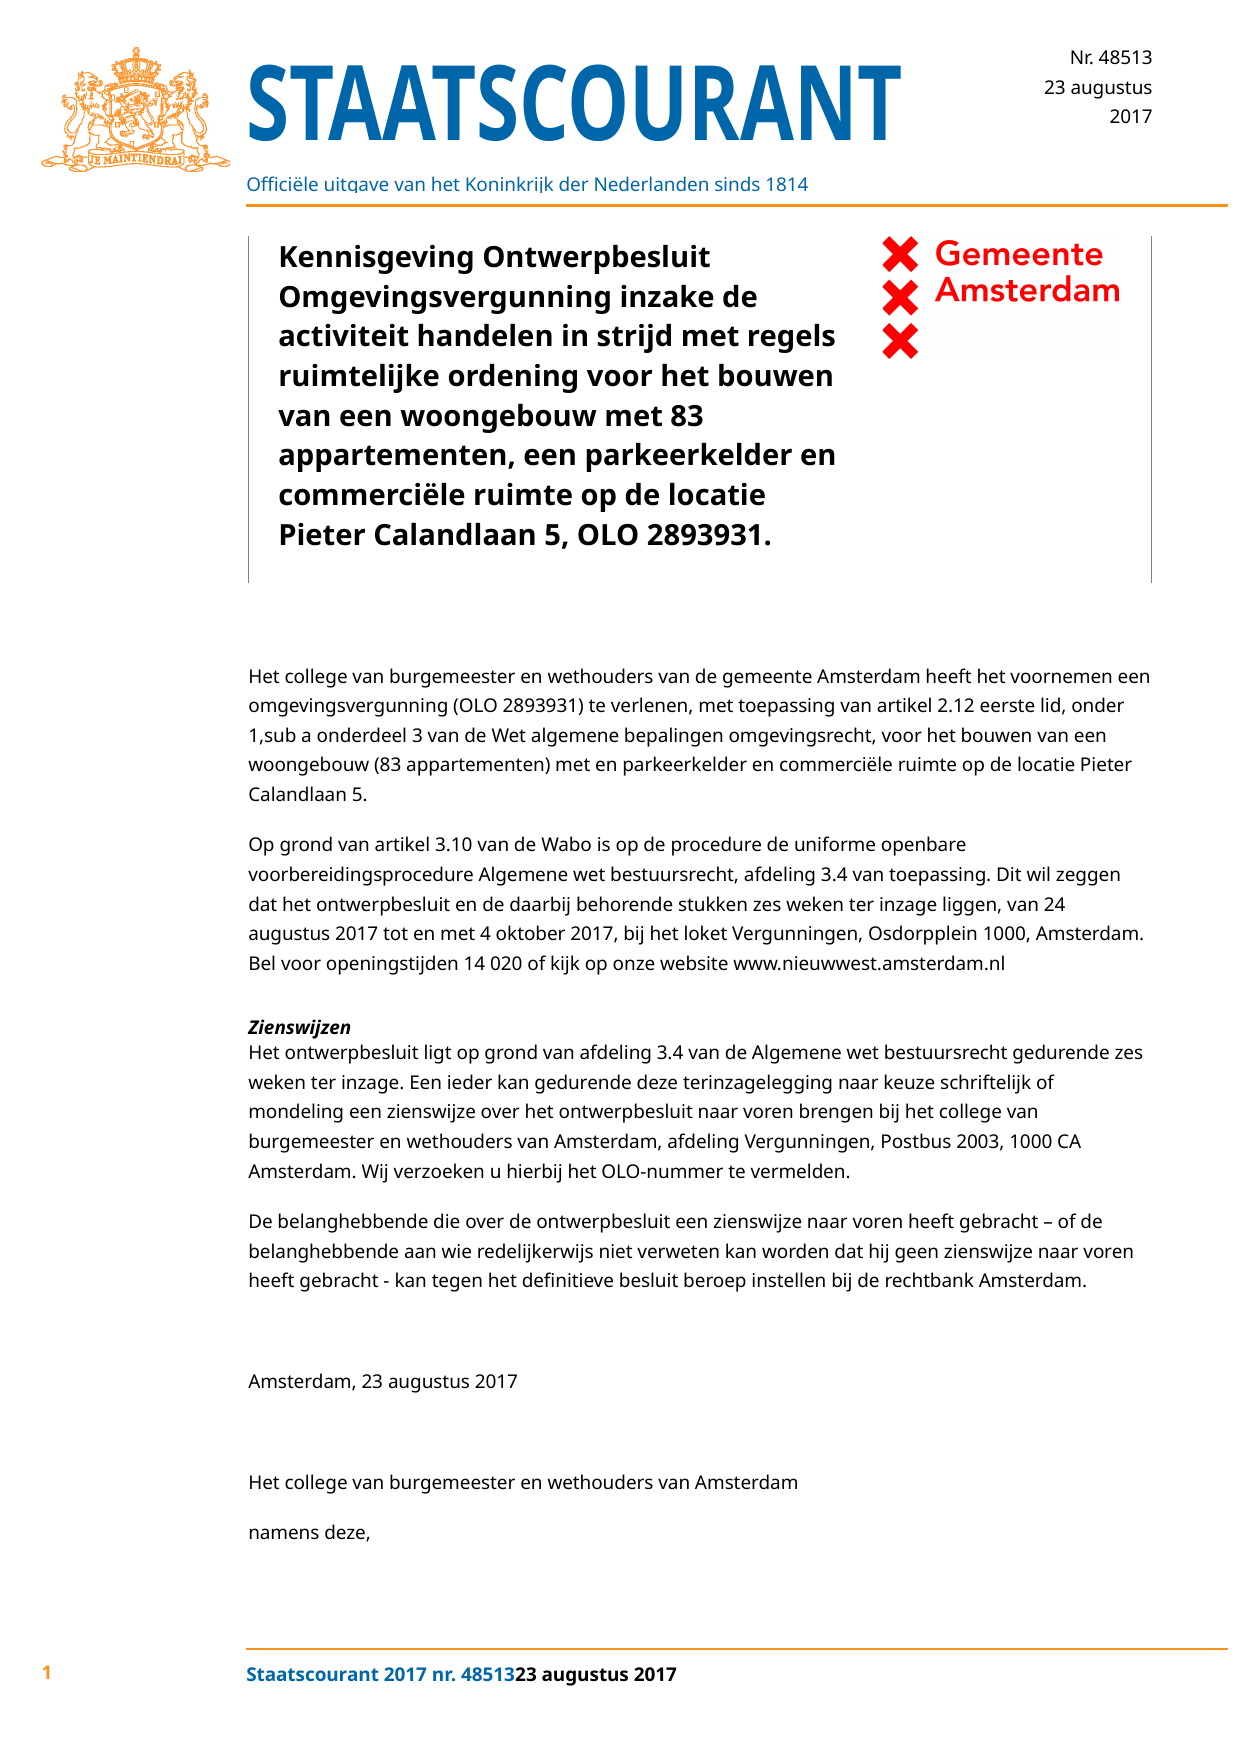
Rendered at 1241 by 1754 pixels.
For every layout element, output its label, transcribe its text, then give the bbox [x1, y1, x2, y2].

text Amsterdam, 23 augustus 2017 [248, 1368, 1152, 1394]
picture [882, 236, 1119, 359]
text Het ontwerpbesluit ligt op grond van afdeling 3.4 van de Algemene wet bestuursrecht gedurende zes weken ter inzage. Een ieder kan gedurende deze terinzagelegging naar keuze schriftelijk of mondeling een zienswijze over het ontwerpbesluit naar voren brengen bij het college van burgemeester en wethouders van Amsterdam, afdeling Vergunningen, Postbus 2003, 1000 CA Amsterdam. Wij verzoeken u hierbij het OLO-nummer te vermelden. [248, 1039, 1152, 1184]
picture [41, 47, 231, 172]
table_header [850, 236, 1151, 583]
text Het college van burgemeester en wethouders van Amsterdam [248, 1469, 1152, 1495]
text De belanghebbende die over de ontwerpbesluit een zienswijze naar voren heeft gebracht – of de belanghebbende aan wie redelijkerwijs niet verweten kan worden dat hij geen zienswijze naar voren heeft gebracht - kan tegen het definitieve besluit beroep instellen bij de rechtbank Amsterdam. [248, 1208, 1152, 1293]
table_header Kennisgeving Ontwerpbesluit Omgevingsvergunning inzake de activiteit handelen in strijd met regels ruimtelijke ordening voor het bouwen van een woongebouw met 83 appartementen, een parkeerkelder en commerciële ruimte op de locatie Pieter Calandlaan 5, OLO 2893931. [249, 236, 850, 583]
text Het college van burgemeester en wethouders van de gemeente Amsterdam heeft het voornemen een omgevingsvergunning (OLO 2893931) te verlenen, met toepassing van artikel 2.12 eerste lid, onder 1,sub a onderdeel 3 van de Wet algemene bepalingen omgevingsrecht, voor het bouwen van een woongebouw (83 appartementen) met en parkeerkelder en commerciële ruimte op de locatie Pieter Calandlaan 5. [248, 663, 1152, 807]
text namens deze, [248, 1519, 1152, 1545]
text Op grond van artikel 3.10 van de Wabo is op de procedure de uniforme openbare voorbereidingsprocedure Algemene wet bestuursrecht, afdeling 3.4 van toepassing. Dit wil zeggen dat het ontwerpbesluit en de daarbij behorende stukken zes weken ter inzage liggen, van 24 augustus 2017 tot en met 4 oktober 2017, bij het loket Vergunningen, Osdorpplein 1000, Amsterdam. Bel voor openingstijden 14 020 of kijk op onze website www.nieuwwest.amsterdam.nl [248, 832, 1152, 976]
text Zienswijzen [248, 1014, 1152, 1039]
